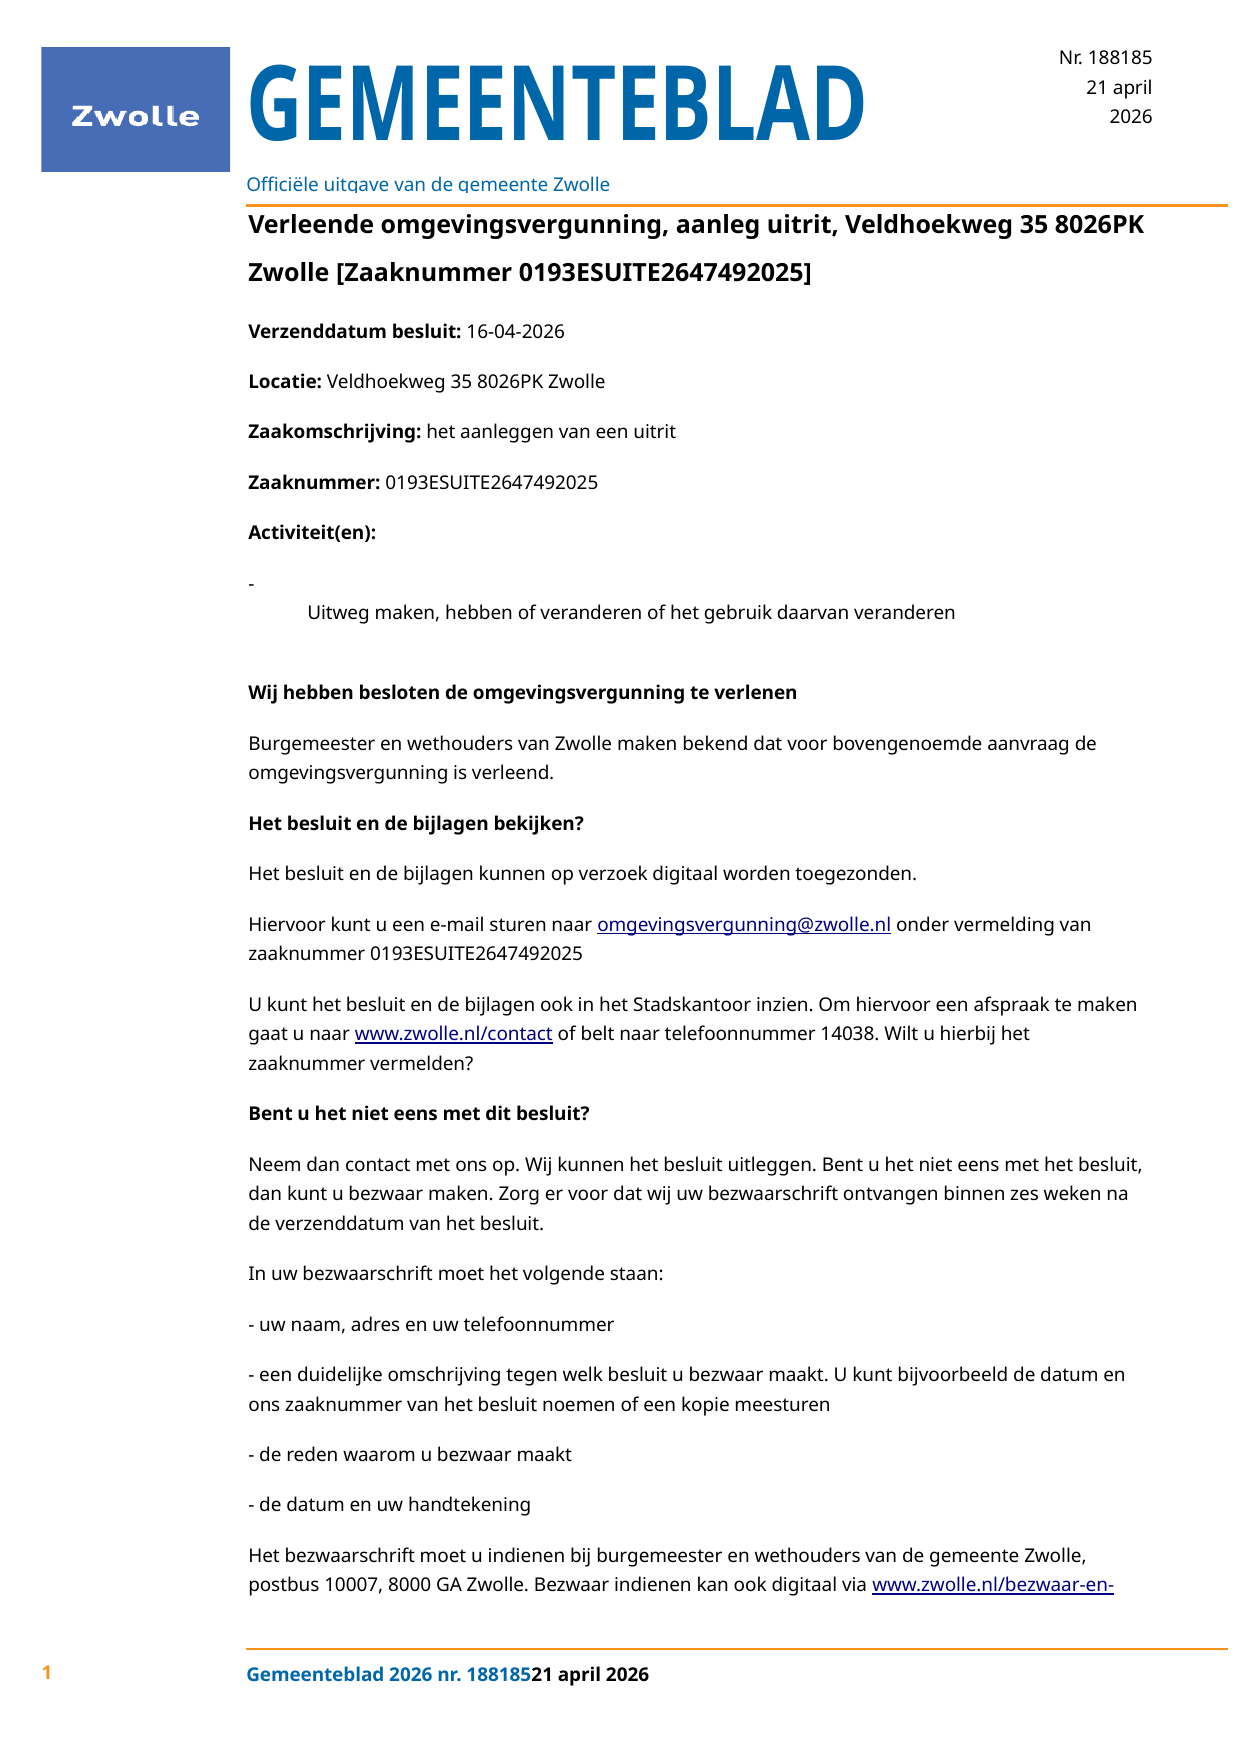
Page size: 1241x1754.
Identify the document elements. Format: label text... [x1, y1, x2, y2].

text Verleende omgevingsvergunning, aanleg uitrit, Veldhoekweg 35 8026PK Zwolle [Zaaknummer 0193ESUITE2647492025] [248, 207, 1152, 288]
text Locatie: Veldhoekweg 35 8026PK Zwolle [248, 368, 1152, 394]
text U kunt het besluit en de bijlagen ook in het Stadskantoor inzien. Om hiervoor een afspraak te maken gaat u naar www.zwolle.nl/contact of belt naar telefoonnummer 14038. Wilt u hierbij het zaaknummer vermelden? [248, 991, 1152, 1076]
text Hiervoor kunt u een e-mail sturen naar omgevingsvergunning@zwolle.nl onder vermelding van zaaknummer 0193ESUITE2647492025 [248, 911, 1152, 966]
text - uw naam, adres en uw telefoonnummer [248, 1311, 1152, 1337]
text Zaakomschrijving: het aanleggen van een uitrit [248, 419, 1152, 444]
text Wij hebben besloten de omgevingsvergunning te verlenen [248, 679, 1152, 705]
picture [41, 47, 231, 172]
text Het besluit en de bijlagen kunnen op verzoek digitaal worden toegezonden. [248, 860, 1152, 886]
text In uw bezwaarschrift moet het volgende staan: [248, 1260, 1152, 1286]
text Verzenddatum besluit: 16-04-2026 [248, 318, 1152, 344]
text Het besluit en de bijlagen bekijken? [248, 810, 1152, 836]
text Activiteit(en): [248, 519, 1152, 545]
list Uitweg maken, hebben of veranderen of het gebruik daarvan veranderen [248, 599, 1152, 625]
text - een duidelijke omschrijving tegen welk besluit u bezwaar maakt. U kunt bijvoorbeeld de datum en ons zaaknummer van het besluit noemen of een kopie meesturen [248, 1361, 1152, 1417]
text Zaaknummer: 0193ESUITE2647492025 [248, 469, 1152, 495]
text - de reden waarom u bezwaar maakt [248, 1441, 1152, 1467]
text - de datum en uw handtekening [248, 1492, 1152, 1517]
text Neem dan contact met ons op. Wij kunnen het besluit uitleggen. Bent u het niet eens met het besluit, dan kunt u bezwaar maken. Zorg er voor dat wij uw bezwaarschrift ontvangen binnen zes weken na de verzenddatum van het besluit. [248, 1151, 1152, 1236]
text Burgemeester en wethouders van Zwolle maken bekend dat voor bovengenoemde aanvraag de omgevingsvergunning is verleend. [248, 730, 1152, 785]
text Het bezwaarschrift moet u indienen bij burgemeester en wethouders van de gemeente Zwolle, postbus 10007, 8000 GA Zwolle. Bezwaar indienen kan ook digitaal via www.zwolle.nl/bezwaar-en- [248, 1542, 1152, 1597]
text Bent u het niet eens met dit besluit? [248, 1100, 1152, 1126]
